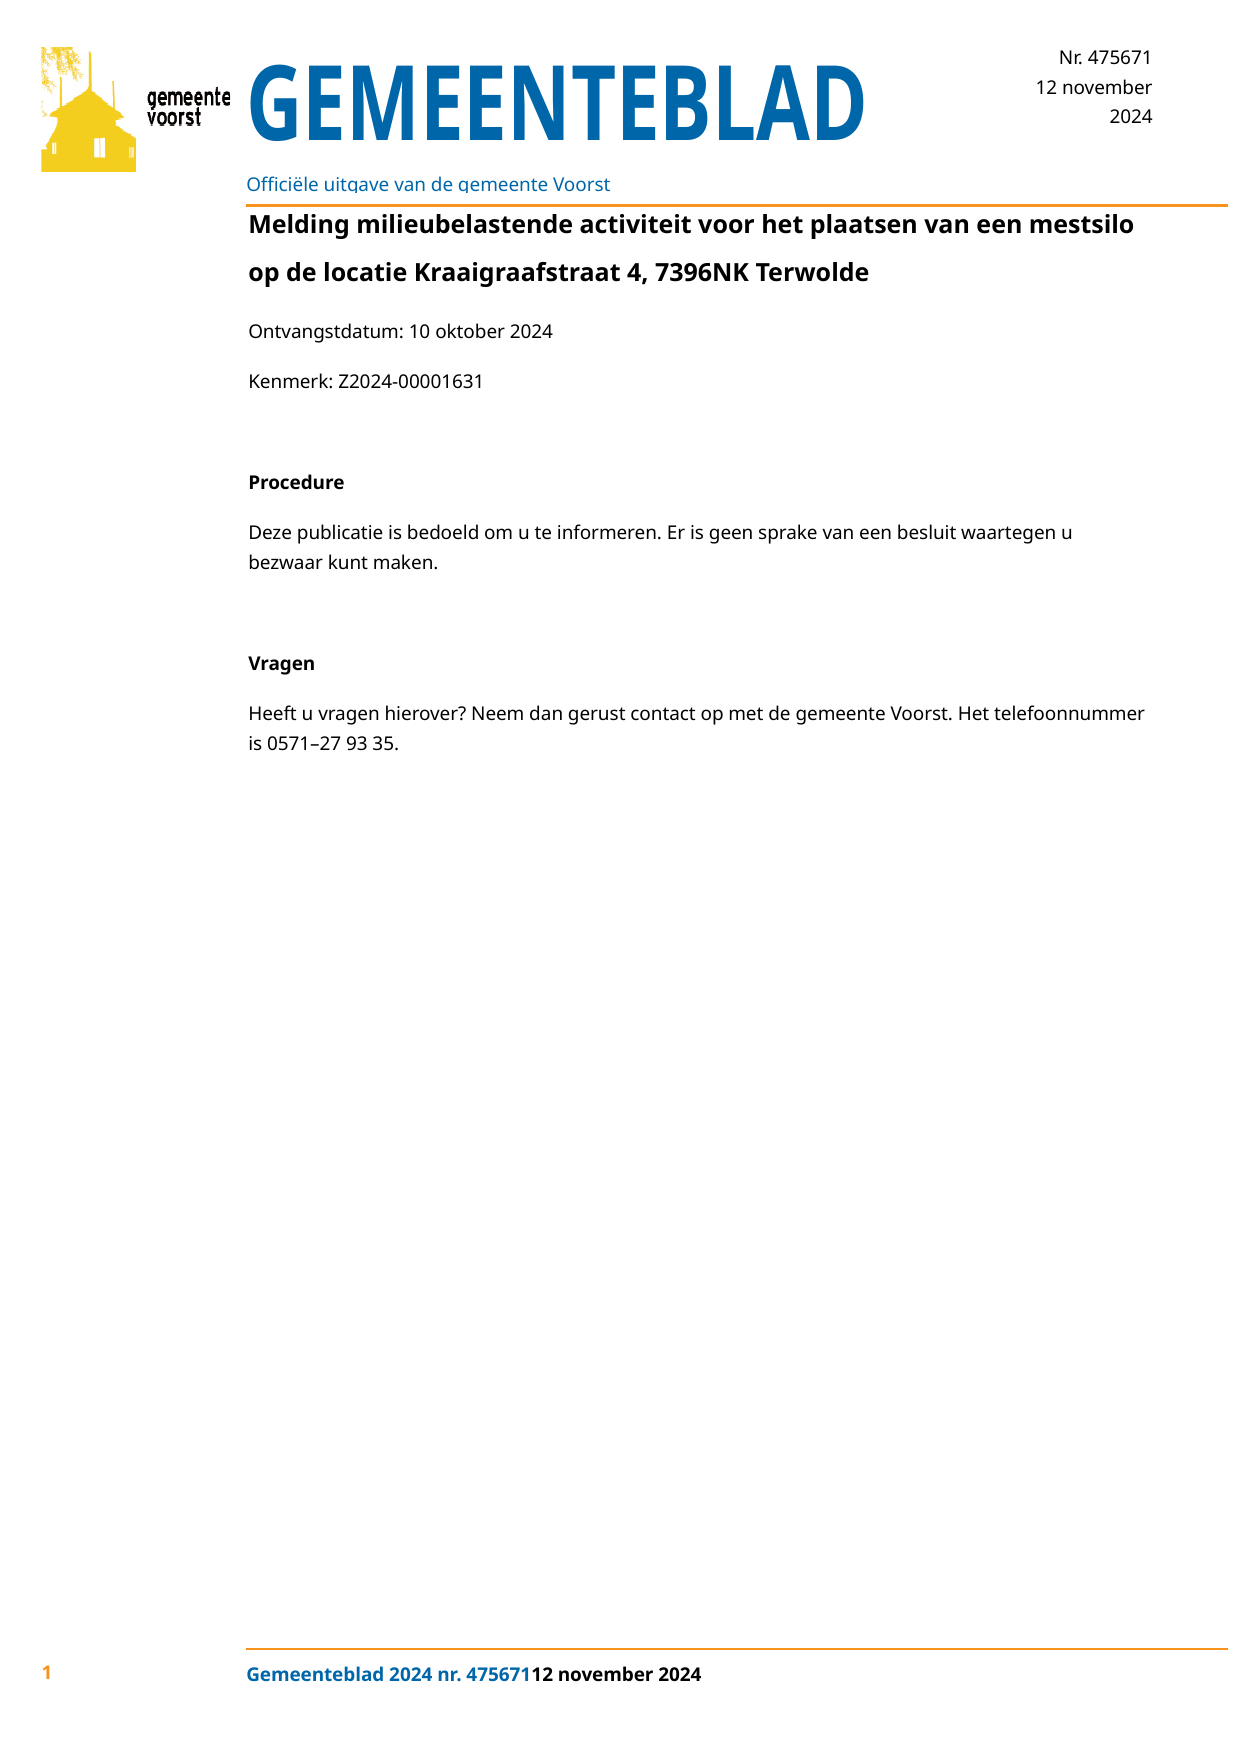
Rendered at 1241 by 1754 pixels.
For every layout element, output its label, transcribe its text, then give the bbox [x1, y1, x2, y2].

text Melding milieubelastende activiteit voor het plaatsen van een mestsilo op de locatie Kraaigraafstraat 4, 7396NK Terwolde [248, 207, 1152, 288]
text Kenmerk: Z2024-00001631 [248, 368, 1152, 394]
text Procedure [248, 469, 1152, 495]
text Vragen [248, 650, 1152, 676]
text Heeft u vragen hierover? Neem dan gerust contact op met de gemeente Voorst. Het telefoonnummer is 0571–27 93 35. [248, 700, 1152, 756]
picture [41, 47, 231, 172]
text Deze publicatie is bedoeld om u te informeren. Er is geen sprake van een besluit waartegen u bezwaar kunt maken. [248, 519, 1152, 575]
text Ontvangstdatum: 10 oktober 2024 [248, 318, 1152, 344]
